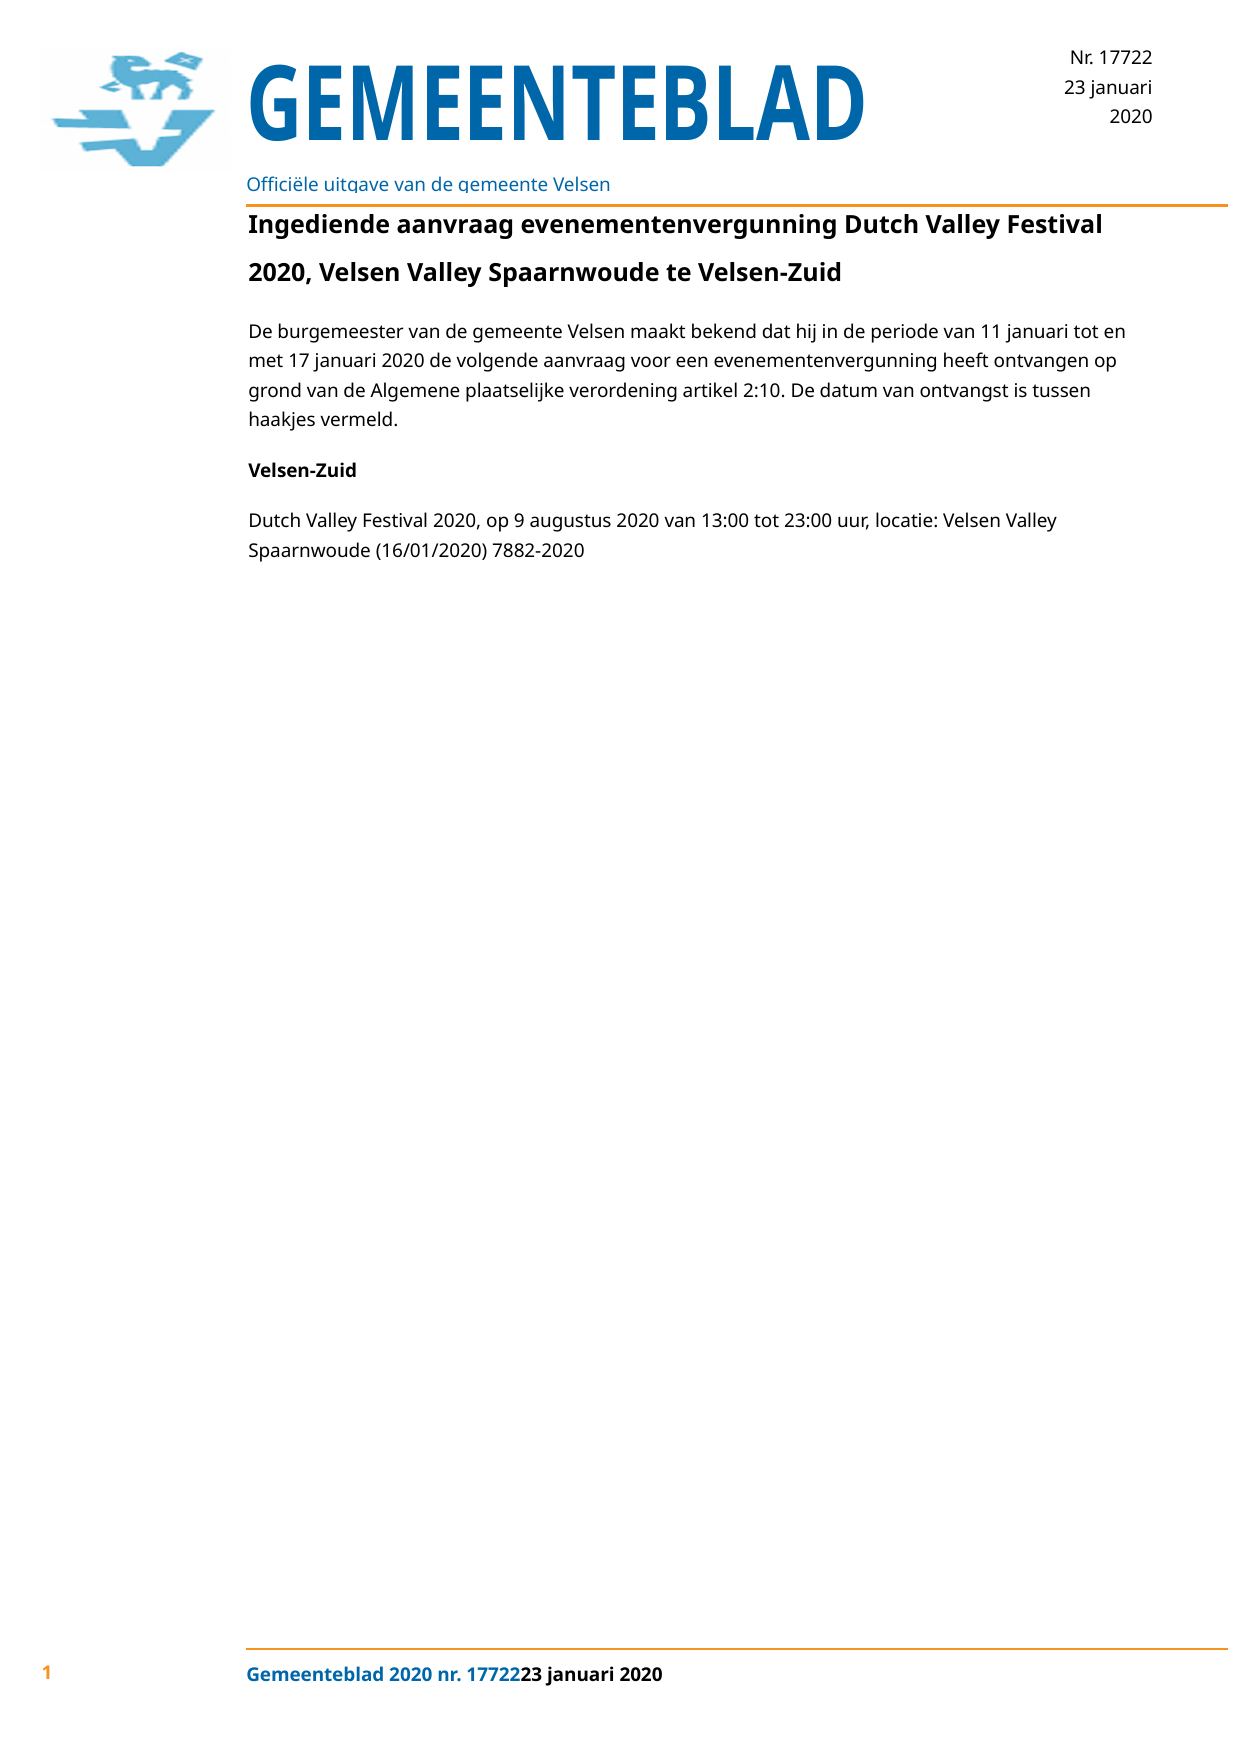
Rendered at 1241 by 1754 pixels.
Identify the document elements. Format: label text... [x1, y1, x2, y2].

text De burgemeester van de gemeente Velsen maakt bekend dat hij in de periode van 11 januari tot en met 17 januari 2020 de volgende aanvraag voor een evenementenvergunning heeft ontvangen op grond van de Algemene plaatselijke verordening artikel 2:10. De datum van ontvangst is tussen haakjes vermeld. [248, 318, 1152, 432]
picture [41, 47, 231, 172]
text Velsen-Zuid [248, 457, 1152, 483]
text Dutch Valley Festival 2020, op 9 augustus 2020 van 13:00 tot 23:00 uur, locatie: Velsen Valley Spaarnwoude (16/01/2020) 7882-2020 [248, 507, 1152, 563]
text Ingediende aanvraag evenementenvergunning Dutch Valley Festival 2020, Velsen Valley Spaarnwoude te Velsen-Zuid [248, 207, 1152, 288]
